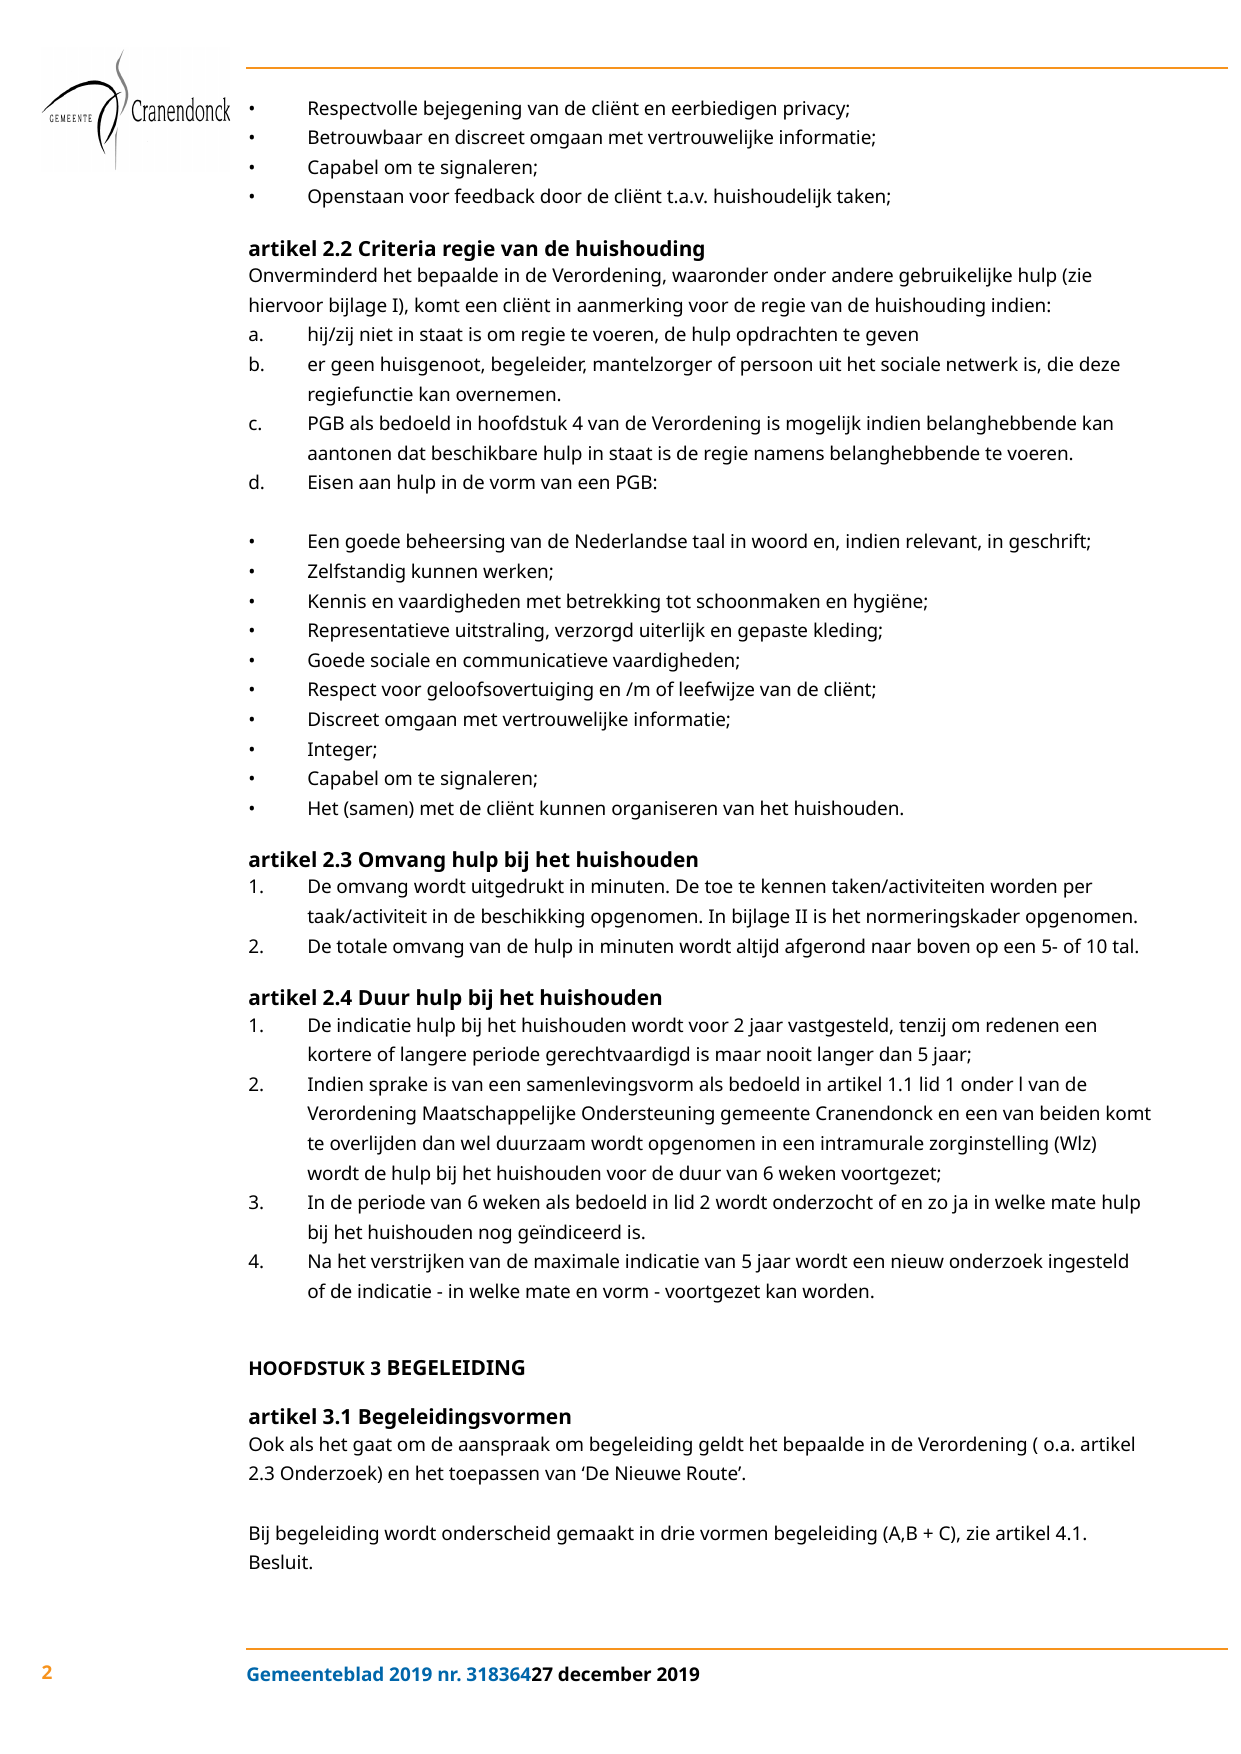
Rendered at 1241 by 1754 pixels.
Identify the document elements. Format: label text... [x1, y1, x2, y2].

list Een goede beheersing van de Nederlandse taal in woord en, indien relevant, in geschrift; [248, 529, 1152, 554]
list Betrouwbaar en discreet omgaan met vertrouwelijke informatie; [248, 124, 1152, 150]
list PGB als bedoeld in hoofdstuk 4 van de Verordening is mogelijk indien belanghebbende kan aantonen dat beschikbare hulp in staat is de regie namens belanghebbende te voeren. [248, 410, 1152, 466]
list De totale omvang van de hulp in minuten wordt altijd afgerond naar boven op een 5- of 10 tal. [248, 933, 1152, 959]
list Kennis en vaardigheden met betrekking tot schoonmaken en hygiëne; [248, 588, 1152, 613]
text Bij begeleiding wordt onderscheid gemaakt in drie vormen begeleiding (A,B + C), zie artikel 4.1. Besluit. [248, 1520, 1152, 1575]
list Capabel om te signaleren; [248, 765, 1152, 791]
text Ook als het gaat om de aanspraak om begeleiding geldt het bepaalde in de Verordening ( o.a. artikel 2.3 Onderzoek) en het toepassen van ‘De Nieuwe Route’. [248, 1431, 1152, 1486]
list Openstaan voor feedback door de cliënt t.a.v. huishoudelijk taken; [248, 183, 1152, 209]
list er geen huisgenoot, begeleider, mantelzorger of persoon uit het sociale netwerk is, die deze regiefunctie kan overnemen. [248, 351, 1152, 406]
list Respect voor geloofsovertuiging en /m of leefwijze van de cliënt; [248, 677, 1152, 702]
list Het (samen) met de cliënt kunnen organiseren van het huishouden. [248, 795, 1152, 821]
list Goede sociale en communicatieve vaardigheden; [248, 647, 1152, 673]
list Integer; [248, 736, 1152, 761]
list Respectvolle bejegening van de cliënt en eerbiedigen privacy; [248, 95, 1152, 121]
text Onverminderd het bepaalde in de Verordening, waaronder onder andere gebruikelijke hulp (zie hiervoor bijlage I), komt een cliënt in aanmerking voor de regie van de huishouding indien: [248, 262, 1152, 318]
list Discreet omgaan met vertrouwelijke informatie; [248, 706, 1152, 732]
list Indien sprake is van een samenlevingsvorm als bedoeld in artikel 1.1 lid 1 onder l van de Verordening Maatschappelijke Ondersteuning gemeente Cranendonck en een van beiden komt te overlijden dan wel duurzaam wordt opgenomen in een intramurale zorginstelling (Wlz) wordt de hulp bij het huishouden voor de duur van 6 weken voortgezet; [248, 1071, 1152, 1185]
list Representatieve uitstraling, verzorgd uiterlijk en gepaste kleding; [248, 617, 1152, 643]
list Capabel om te signaleren; [248, 154, 1152, 180]
text artikel 2.3 Omvang hulp bij het huishouden [248, 845, 1152, 874]
list Zelfstandig kunnen werken; [248, 558, 1152, 584]
text HOOFDSTUK 3 BEGELEIDING [248, 1353, 1152, 1382]
list Na het verstrijken van de maximale indicatie van 5 jaar wordt een nieuw onderzoek ingesteld of de indicatie - in welke mate en vorm - voortgezet kan worden. [248, 1248, 1152, 1304]
text artikel 2.2 Criteria regie van de huishouding [248, 234, 1152, 262]
list Eisen aan hulp in de vorm van een PGB: [248, 469, 1152, 495]
text artikel 3.1 Begeleidingsvormen [248, 1402, 1152, 1431]
list In de periode van 6 weken als bedoeld in lid 2 wordt onderzocht of en zo ja in welke mate hulp bij het huishouden nog geïndiceerd is. [248, 1189, 1152, 1244]
text artikel 2.4 Duur hulp bij het huishouden [248, 983, 1152, 1012]
picture [41, 47, 231, 172]
list De indicatie hulp bij het huishouden wordt voor 2 jaar vastgesteld, tenzij om redenen een kortere of langere periode gerechtvaardigd is maar nooit langer dan 5 jaar; [248, 1012, 1152, 1067]
list De omvang wordt uitgedrukt in minuten. De toe te kennen taken/activiteiten worden per taak/activiteit in de beschikking opgenomen. In bijlage II is het normeringskader opgenomen. [248, 874, 1152, 929]
list hij/zij niet in staat is om regie te voeren, de hulp opdrachten te geven [248, 322, 1152, 347]
